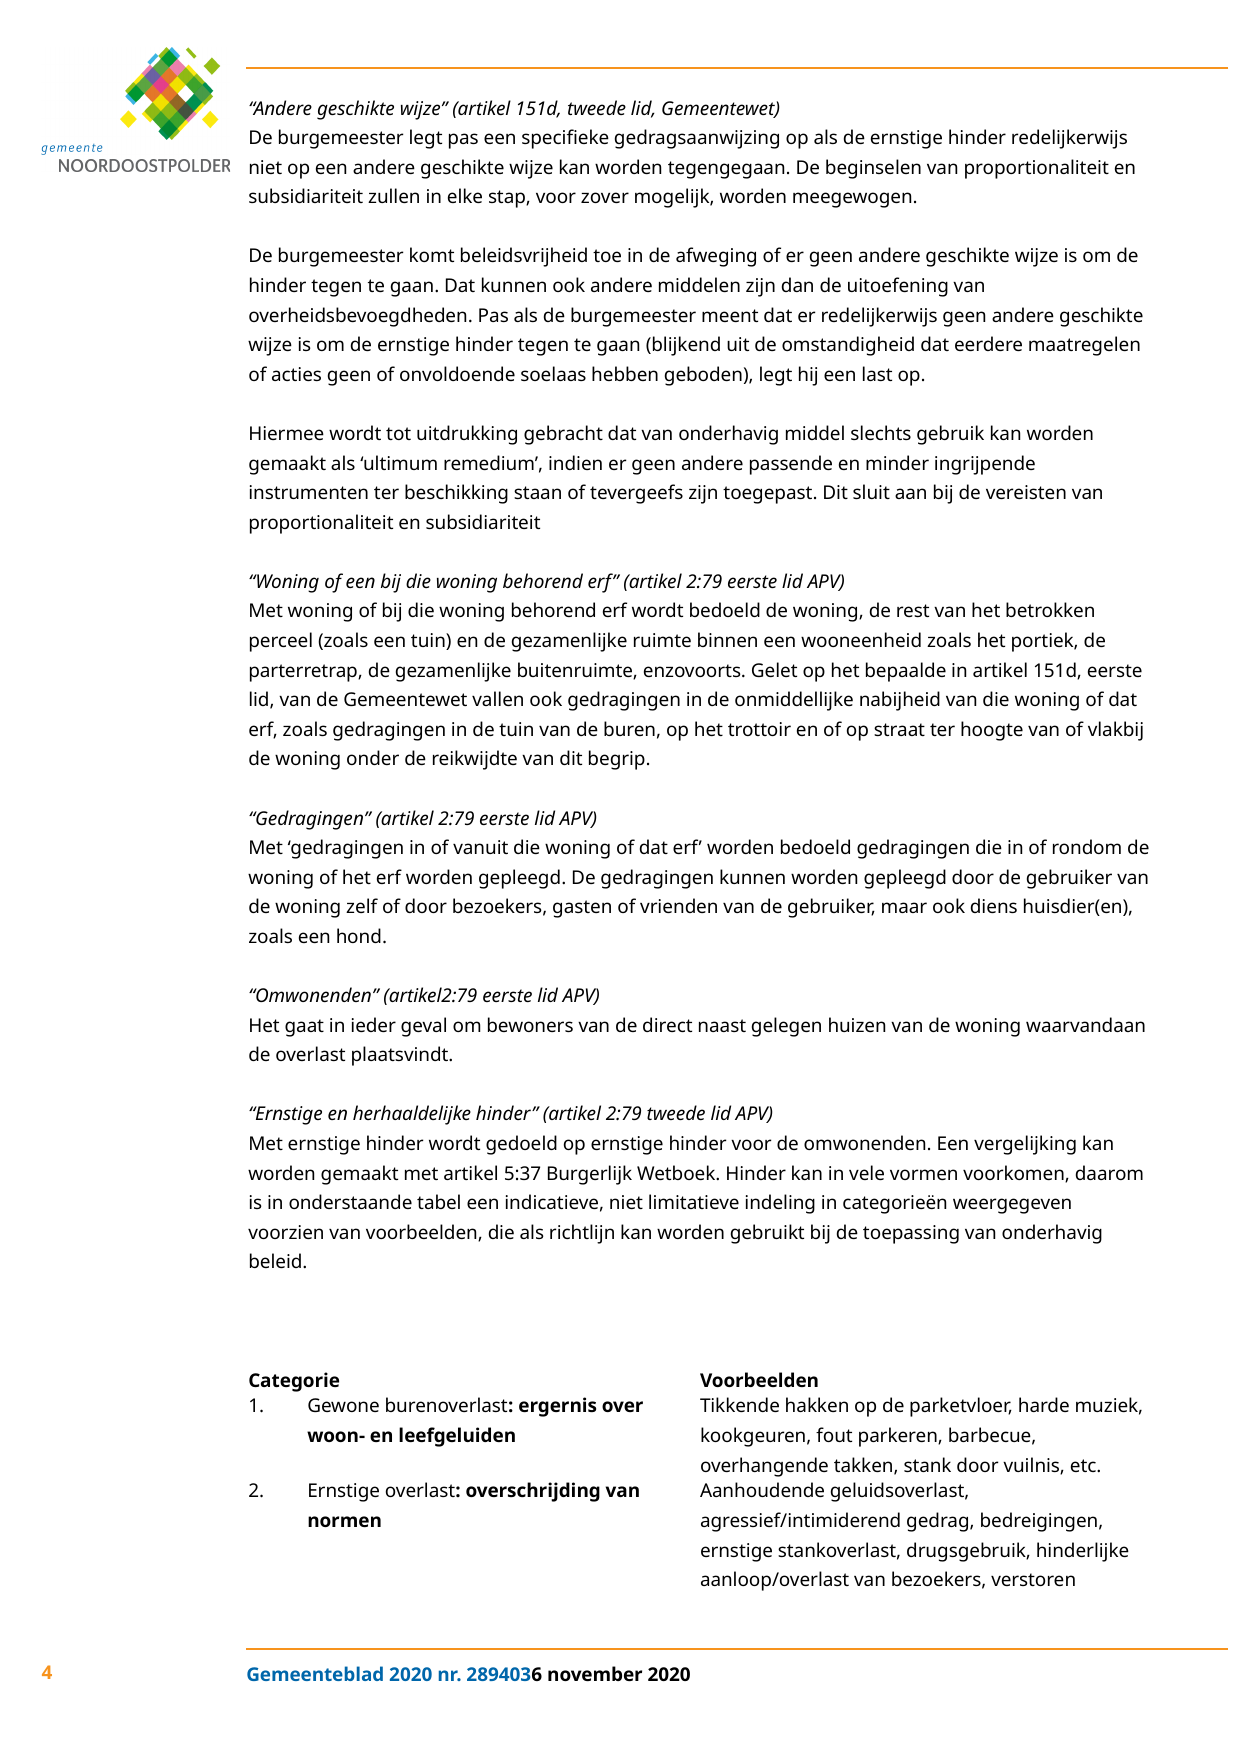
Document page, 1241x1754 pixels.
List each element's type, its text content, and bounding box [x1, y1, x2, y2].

table_cell Ernstige overlast: overschrijding van normen [248, 1478, 700, 1592]
text “Woning of een bij die woning behorend erf” (artikel 2:79 eerste lid APV) [248, 568, 1152, 594]
table_cell Tikkende hakken op de parketvloer, harde muziek, kookgeuren, fout parkeren, barbecue, overhangende takken, stank door vuilnis, etc. [700, 1393, 1152, 1478]
text Hiermee wordt tot uitdrukking gebracht dat van onderhavig middel slechts gebruik kan worden gemaakt als ‘ultimum remedium’, indien er geen andere passende en minder ingrijpende instrumenten ter beschikking staan of tevergeefs zijn toegepast. Dit sluit aan bij de vereisten van proportionaliteit en subsidiariteit [248, 420, 1152, 535]
table_cell Aanhoudende geluidsoverlast, agressief/intimiderend gedrag, bedreigingen, ernstige stankoverlast, drugsgebruik, hinderlijke aanloop/overlast van bezoekers, verstoren [700, 1478, 1152, 1592]
text Met ernstige hinder wordt gedoeld op ernstige hinder voor de omwonenden. Een vergelijking kan worden gemaakt met artikel 5:37 Burgerlijk Wetboek. Hinder kan in vele vormen voorkomen, daarom is in onderstaande tabel een indicatieve, niet limitatieve indeling in categorieën weergegeven voorzien van voorbeelden, die als richtlijn kan worden gebruikt bij de toepassing van onderhavig beleid. [248, 1130, 1152, 1274]
text “Andere geschikte wijze” (artikel 151d, tweede lid, Gemeentewet) [248, 95, 1152, 121]
text Met ‘gedragingen in of vanuit die woning of dat erf’ worden bedoeld gedragingen die in of rondom de woning of het erf worden gepleegd. De gedragingen kunnen worden gepleegd door de gebruiker van de woning zelf of door bezoekers, gasten of vrienden van de gebruiker, maar ook diens huisdier(en), zoals een hond. [248, 834, 1152, 949]
text “Ernstige en herhaaldelijke hinder” (artikel 2:79 tweede lid APV) [248, 1101, 1152, 1126]
text De burgemeester komt beleidsvrijheid toe in de afweging of er geen andere geschikte wijze is om de hinder tegen te gaan. Dat kunnen ook andere middelen zijn dan de uitoefening van overheidsbevoegdheden. Pas als de burgemeester meent dat er redelijkerwijs geen andere geschikte wijze is om de ernstige hinder tegen te gaan (blijkend uit de omstandigheid dat eerdere maatregelen of acties geen of onvoldoende soelaas hebben geboden), legt hij een last op. [248, 243, 1152, 387]
text Met woning of bij die woning behorend erf wordt bedoeld de woning, de rest van het betrokken perceel (zoals een tuin) en de gezamenlijke ruimte binnen een wooneenheid zoals het portiek, de parterretrap, de gezamenlijke buitenruimte, enzovoorts. Gelet op het bepaalde in artikel 151d, eerste lid, van de Gemeentewet vallen ook gedragingen in de onmiddellijke nabijheid van die woning of dat erf, zoals gedragingen in de tuin van de buren, op het trottoir en of op straat ter hoogte van of vlakbij de woning onder de reikwijdte van dit begrip. [248, 598, 1152, 771]
text Het gaat in ieder geval om bewoners van de direct naast gelegen huizen van de woning waarvandaan de overlast plaatsvindt. [248, 1012, 1152, 1067]
text “Gedragingen” (artikel 2:79 eerste lid APV) [248, 805, 1152, 831]
table_header Voorbeelden [700, 1367, 1152, 1393]
table_cell Gewone burenoverlast: ergernis over woon- en leefgeluiden [248, 1393, 700, 1478]
table_header Categorie [248, 1367, 700, 1393]
text “Omwonenden” (artikel2:79 eerste lid APV) [248, 982, 1152, 1008]
picture [41, 47, 231, 172]
text De burgemeester legt pas een specifieke gedragsaanwijzing op als de ernstige hinder redelijkerwijs niet op een andere geschikte wijze kan worden tegengegaan. De beginselen van proportionaliteit en subsidiariteit zullen in elke stap, voor zover mogelijk, worden meegewogen. [248, 124, 1152, 209]
